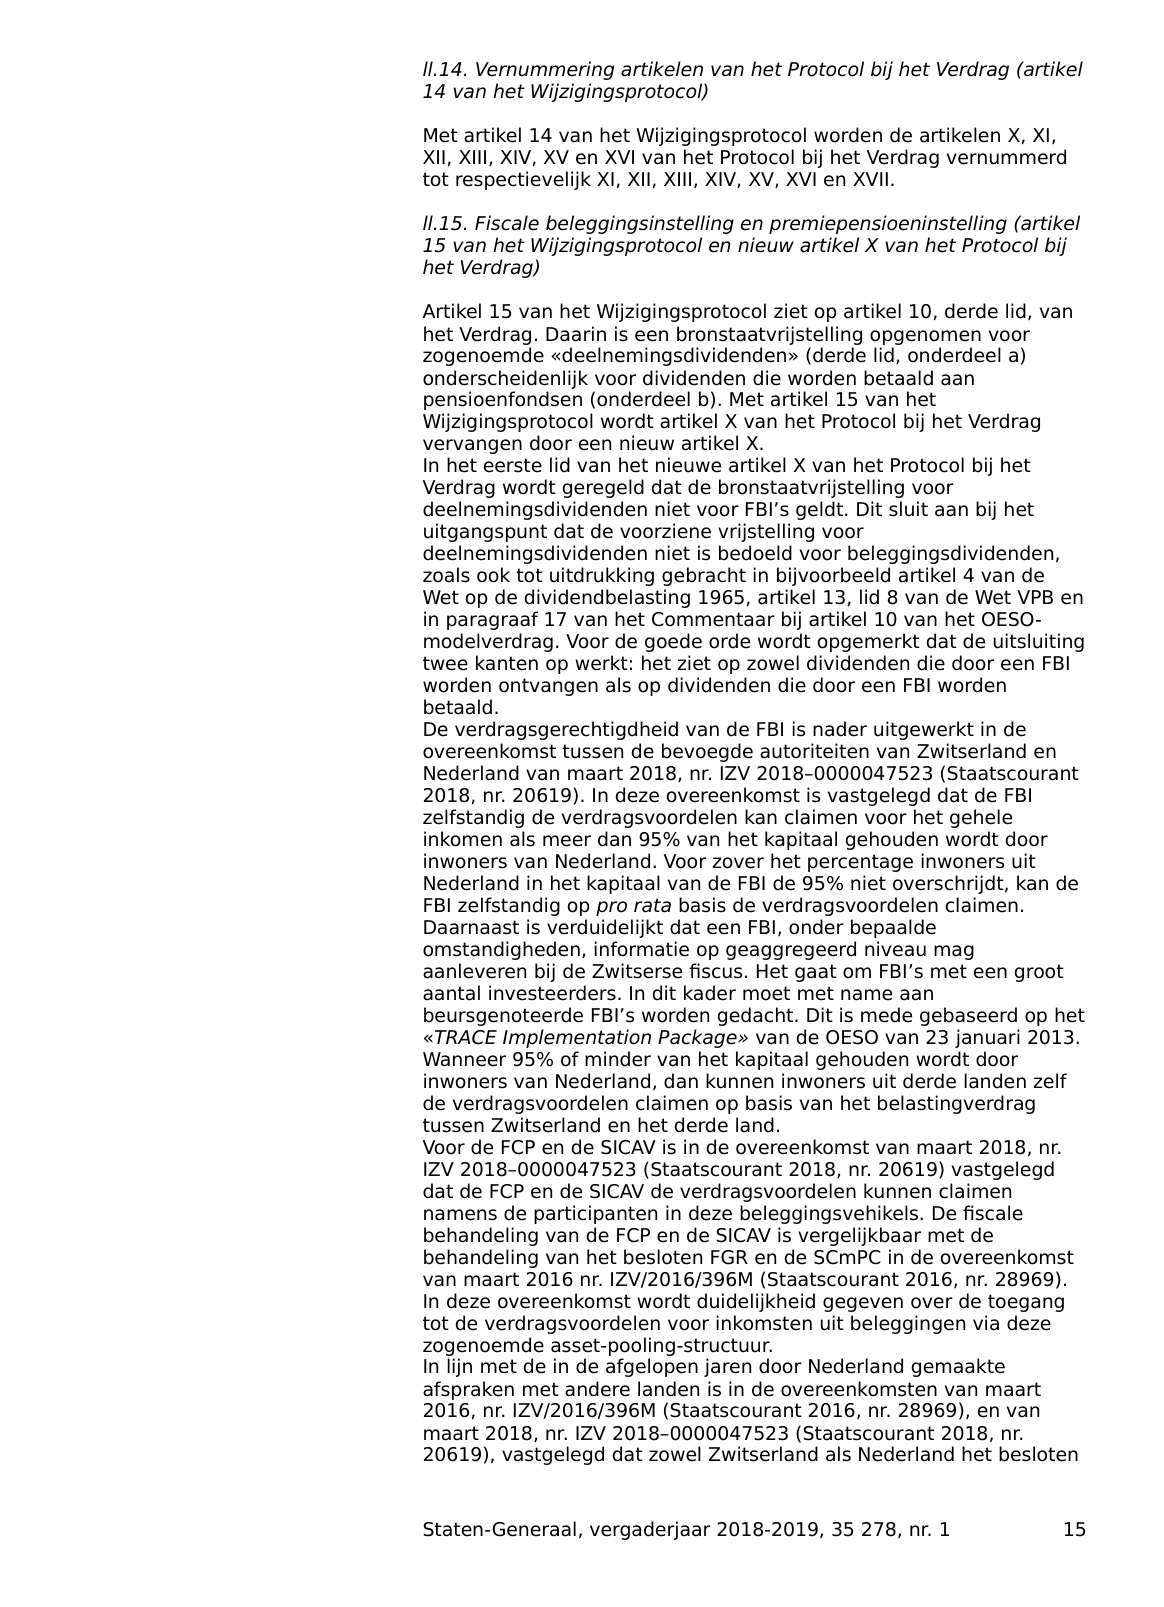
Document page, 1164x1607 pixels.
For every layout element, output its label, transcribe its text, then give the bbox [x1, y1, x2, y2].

subtitle ll.14. Vernummering artikelen van het Protocol bij het Verdrag (artikel 14 van het Wijzigingsprotocol) [422, 59, 1087, 103]
text In het eerste lid van het nieuwe artikel X van het Protocol bij het Verdrag wordt geregeld dat de bronstaatvrijstelling voor deelnemingsdividenden niet voor FBI’s geldt. Dit sluit aan bij het uitgangspunt dat de voorziene vrijstelling voor deelnemingsdividenden niet is bedoeld voor beleggingsdividenden, zoals ook tot uitdrukking gebracht in bijvoorbeeld artikel 4 van de Wet op de dividendbelasting 1965, artikel 13, lid 8 van de Wet VPB en in paragraaf 17 van het Commentaar bij artikel 10 van het OESO-modelverdrag. Voor de goede orde wordt opgemerkt dat de uitsluiting twee kanten op werkt: het ziet op zowel dividenden die door een FBI worden ontvangen als op dividenden die door een FBI worden betaald. [422, 455, 1087, 719]
text Voor de FCP en de SICAV is in de overeenkomst van maart 2018, nr. IZV 2018–0000047523 (Staatscourant 2018, nr. 20619) vastgelegd dat de FCP en de SICAV de verdragsvoordelen kunnen claimen namens de participanten in deze beleggingsvehikels. De fiscale behandeling van de FCP en de SICAV is vergelijkbaar met de behandeling van het besloten FGR en de SCmPC in de overeenkomst van maart 2016 nr. IZV/2016/396M (Staatscourant 2016, nr. 28969). In deze overeenkomst wordt duidelijkheid gegeven over de toegang tot de verdragsvoordelen voor inkomsten uit beleggingen via deze zogenoemde asset-pooling-structuur. [422, 1137, 1087, 1356]
text De verdragsgerechtigdheid van de FBI is nader uitgewerkt in de overeenkomst tussen de bevoegde autoriteiten van Zwitserland en Nederland van maart 2018, nr. IZV 2018–0000047523 (Staatscourant 2018, nr. 20619). In deze overeenkomst is vastgelegd dat de FBI zelfstandig de verdragsvoordelen kan claimen voor het gehele inkomen als meer dan 95% van het kapitaal gehouden wordt door inwoners van Nederland. Voor zover het percentage inwoners uit Nederland in het kapitaal van de FBI de 95% niet overschrijdt, kan de FBI zelfstandig op pro rata basis de verdragsvoordelen claimen. Daarnaast is verduidelijkt dat een FBI, onder bepaalde omstandigheden, informatie op geaggregeerd niveau mag aanleveren bij de Zwitserse fiscus. Het gaat om FBI’s met een groot aantal investeerders. In dit kader moet met name aan beursgenoteerde FBI’s worden gedacht. Dit is mede gebaseerd op het «TRACE Implementation Package» van de OESO van 23 januari 2013. Wanneer 95% of minder van het kapitaal gehouden wordt door inwoners van Nederland, dan kunnen inwoners uit derde landen zelf de verdragsvoordelen claimen op basis van het belastingverdrag tussen Zwitserland en het derde land. [422, 719, 1087, 1137]
text Artikel 15 van het Wijzigingsprotocol ziet op artikel 10, derde lid, van het Verdrag. Daarin is een bronstaatvrijstelling opgenomen voor zogenoemde «deelnemingsdividenden» (derde lid, onderdeel a) onderscheidenlijk voor dividenden die worden betaald aan pensioenfondsen (onderdeel b). Met artikel 15 van het Wijzigingsprotocol wordt artikel X van het Protocol bij het Verdrag vervangen door een nieuw artikel X. [422, 301, 1087, 455]
subtitle ll.15. Fiscale beleggingsinstelling en premiepensioeninstelling (artikel 15 van het Wijzigingsprotocol en nieuw artikel X van het Protocol bij het Verdrag) [422, 213, 1087, 279]
text In lijn met de in de afgelopen jaren door Nederland gemaakte afspraken met andere landen is in de overeenkomsten van maart 2016, nr. IZV/2016/396M (Staatscourant 2016, nr. 28969), en van maart 2018, nr. IZV 2018–0000047523 (Staatscourant 2018, nr. 20619), vastgelegd dat zowel Zwitserland als Nederland het besloten [422, 1356, 1087, 1466]
text Met artikel 14 van het Wijzigingsprotocol worden de artikelen X, XI, XII, XIII, XIV, XV en XVI van het Protocol bij het Verdrag vernummerd tot respectievelijk XI, XII, XIII, XIV, XV, XVI en XVII. [422, 125, 1087, 191]
